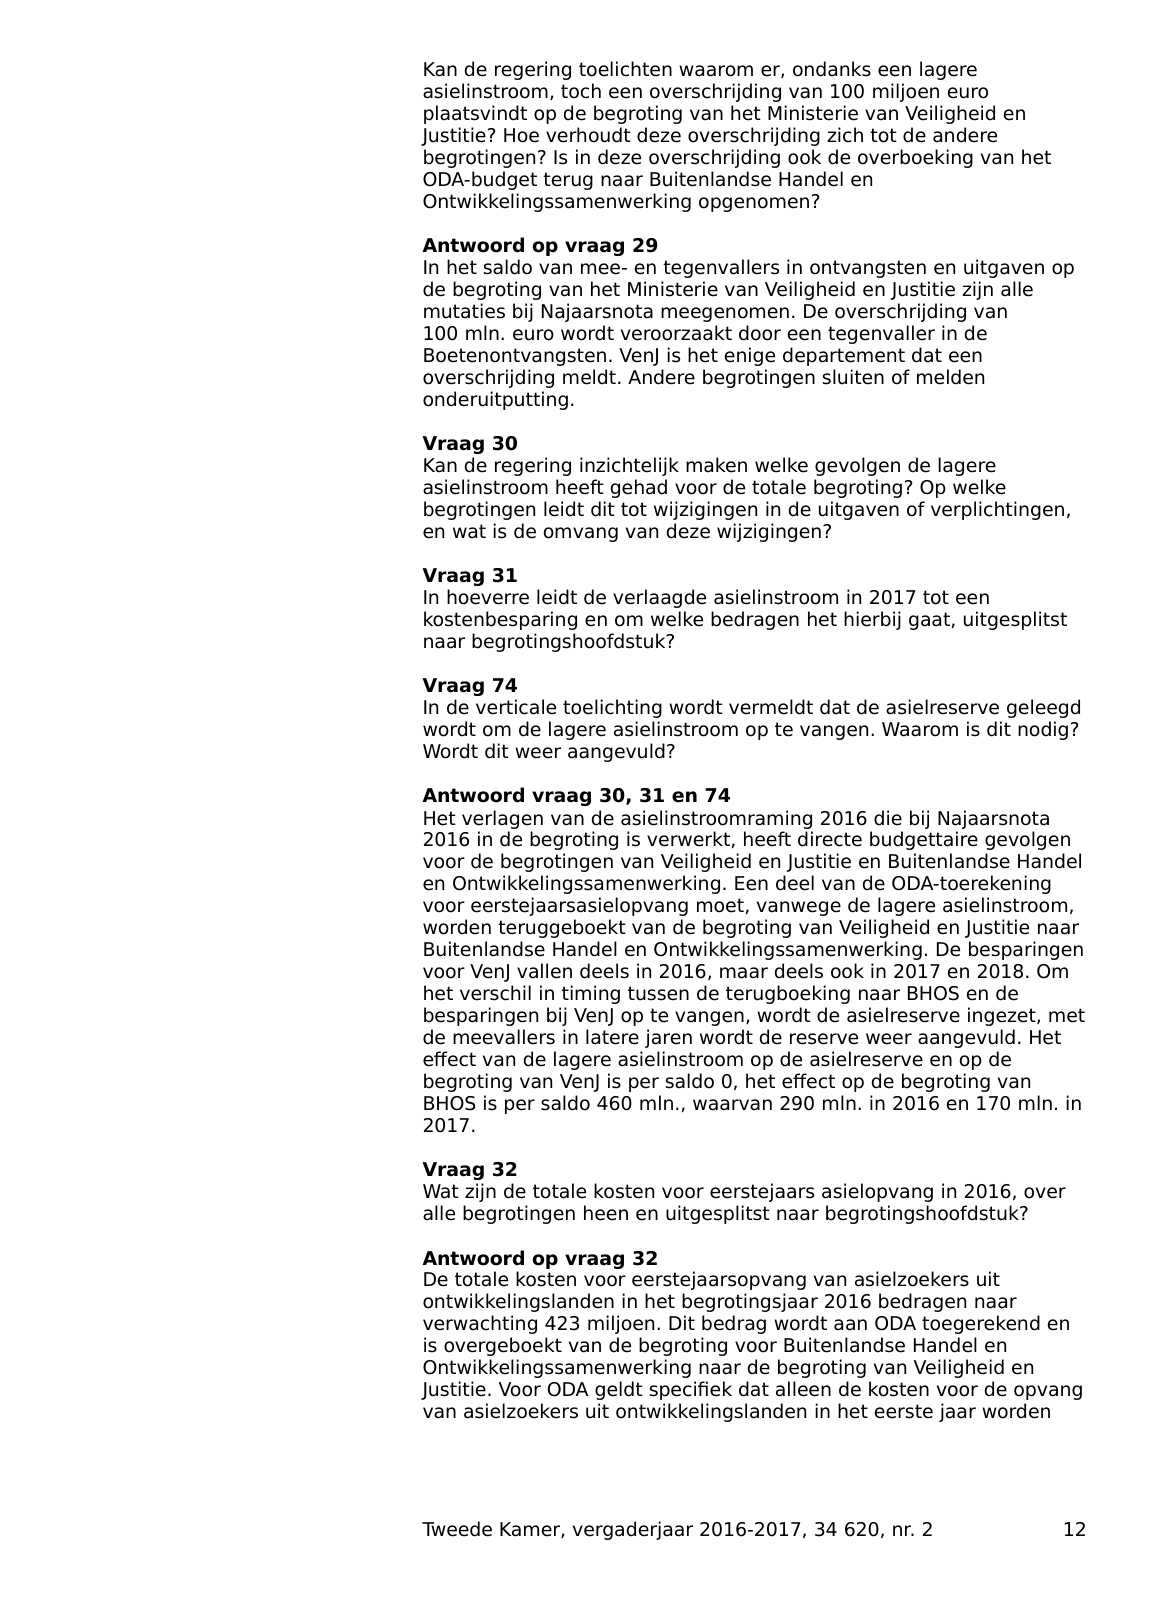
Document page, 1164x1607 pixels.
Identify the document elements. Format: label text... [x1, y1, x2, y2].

text Antwoord op vraag 32 [422, 1247, 1087, 1269]
text In het saldo van mee- en tegenvallers in ontvangsten en uitgaven op de begroting van het Ministerie van Veiligheid en Justitie zijn alle mutaties bij Najaarsnota meegenomen. De overschrijding van 100 mln. euro wordt veroorzaakt door een tegenvaller in de Boetenontvangsten. VenJ is het enige departement dat een overschrijding meldt. Andere begrotingen sluiten of melden onderuitputting. [422, 257, 1087, 411]
text Vraag 30 [422, 433, 1087, 455]
text Het verlagen van de asielinstroomraming 2016 die bij Najaarsnota 2016 in de begroting is verwerkt, heeft directe budgettaire gevolgen voor de begrotingen van Veiligheid en Justitie en Buitenlandse Handel en Ontwikkelingssamenwerking. Een deel van de ODA-toerekening voor eerstejaarsasielopvang moet, vanwege de lagere asielinstroom, worden teruggeboekt van de begroting van Veiligheid en Justitie naar Buitenlandse Handel en Ontwikkelingssamenwerking. De besparingen voor VenJ vallen deels in 2016, maar deels ook in 2017 en 2018. Om het verschil in timing tussen de terugboeking naar BHOS en de besparingen bij VenJ op te vangen, wordt de asielreserve ingezet, met de meevallers in latere jaren wordt de reserve weer aangevuld. Het effect van de lagere asielinstroom op de asielreserve en op de begroting van VenJ is per saldo 0, het effect op de begroting van BHOS is per saldo 460 mln., waarvan 290 mln. in 2016 en 170 mln. in 2017. [422, 807, 1087, 1137]
text In de verticale toelichting wordt vermeldt dat de asielreserve geleegd wordt om de lagere asielinstroom op te vangen. Waarom is dit nodig? Wordt dit weer aangevuld? [422, 697, 1087, 763]
text Vraag 74 [422, 675, 1087, 697]
text Vraag 32 [422, 1159, 1087, 1181]
text In hoeverre leidt de verlaagde asielinstroom in 2017 tot een kostenbesparing en om welke bedragen het hierbij gaat, uitgesplitst naar begrotingshoofdstuk? [422, 587, 1087, 653]
text De totale kosten voor eerstejaarsopvang van asielzoekers uit ontwikkelingslanden in het begrotingsjaar 2016 bedragen naar verwachting 423 miljoen. Dit bedrag wordt aan ODA toegerekend en is overgeboekt van de begroting voor Buitenlandse Handel en Ontwikkelingssamenwerking naar de begroting van Veiligheid en Justitie. Voor ODA geldt specifiek dat alleen de kosten voor de opvang van asielzoekers uit ontwikkelingslanden in het eerste jaar worden [422, 1269, 1087, 1423]
text Wat zijn de totale kosten voor eerstejaars asielopvang in 2016, over alle begrotingen heen en uitgesplitst naar begrotingshoofdstuk? [422, 1181, 1087, 1225]
text Vraag 31 [422, 565, 1087, 587]
text Kan de regering inzichtelijk maken welke gevolgen de lagere asielinstroom heeft gehad voor de totale begroting? Op welke begrotingen leidt dit tot wijzigingen in de uitgaven of verplichtingen, en wat is de omvang van deze wijzigingen? [422, 455, 1087, 543]
text Antwoord vraag 30, 31 en 74 [422, 785, 1087, 807]
text Antwoord op vraag 29 [422, 235, 1087, 257]
text Kan de regering toelichten waarom er, ondanks een lagere asielinstroom, toch een overschrijding van 100 miljoen euro plaatsvindt op de begroting van het Ministerie van Veiligheid en Justitie? Hoe verhoudt deze overschrijding zich tot de andere begrotingen? Is in deze overschrijding ook de overboeking van het ODA-budget terug naar Buitenlandse Handel en Ontwikkelingssamenwerking opgenomen? [422, 59, 1087, 213]
